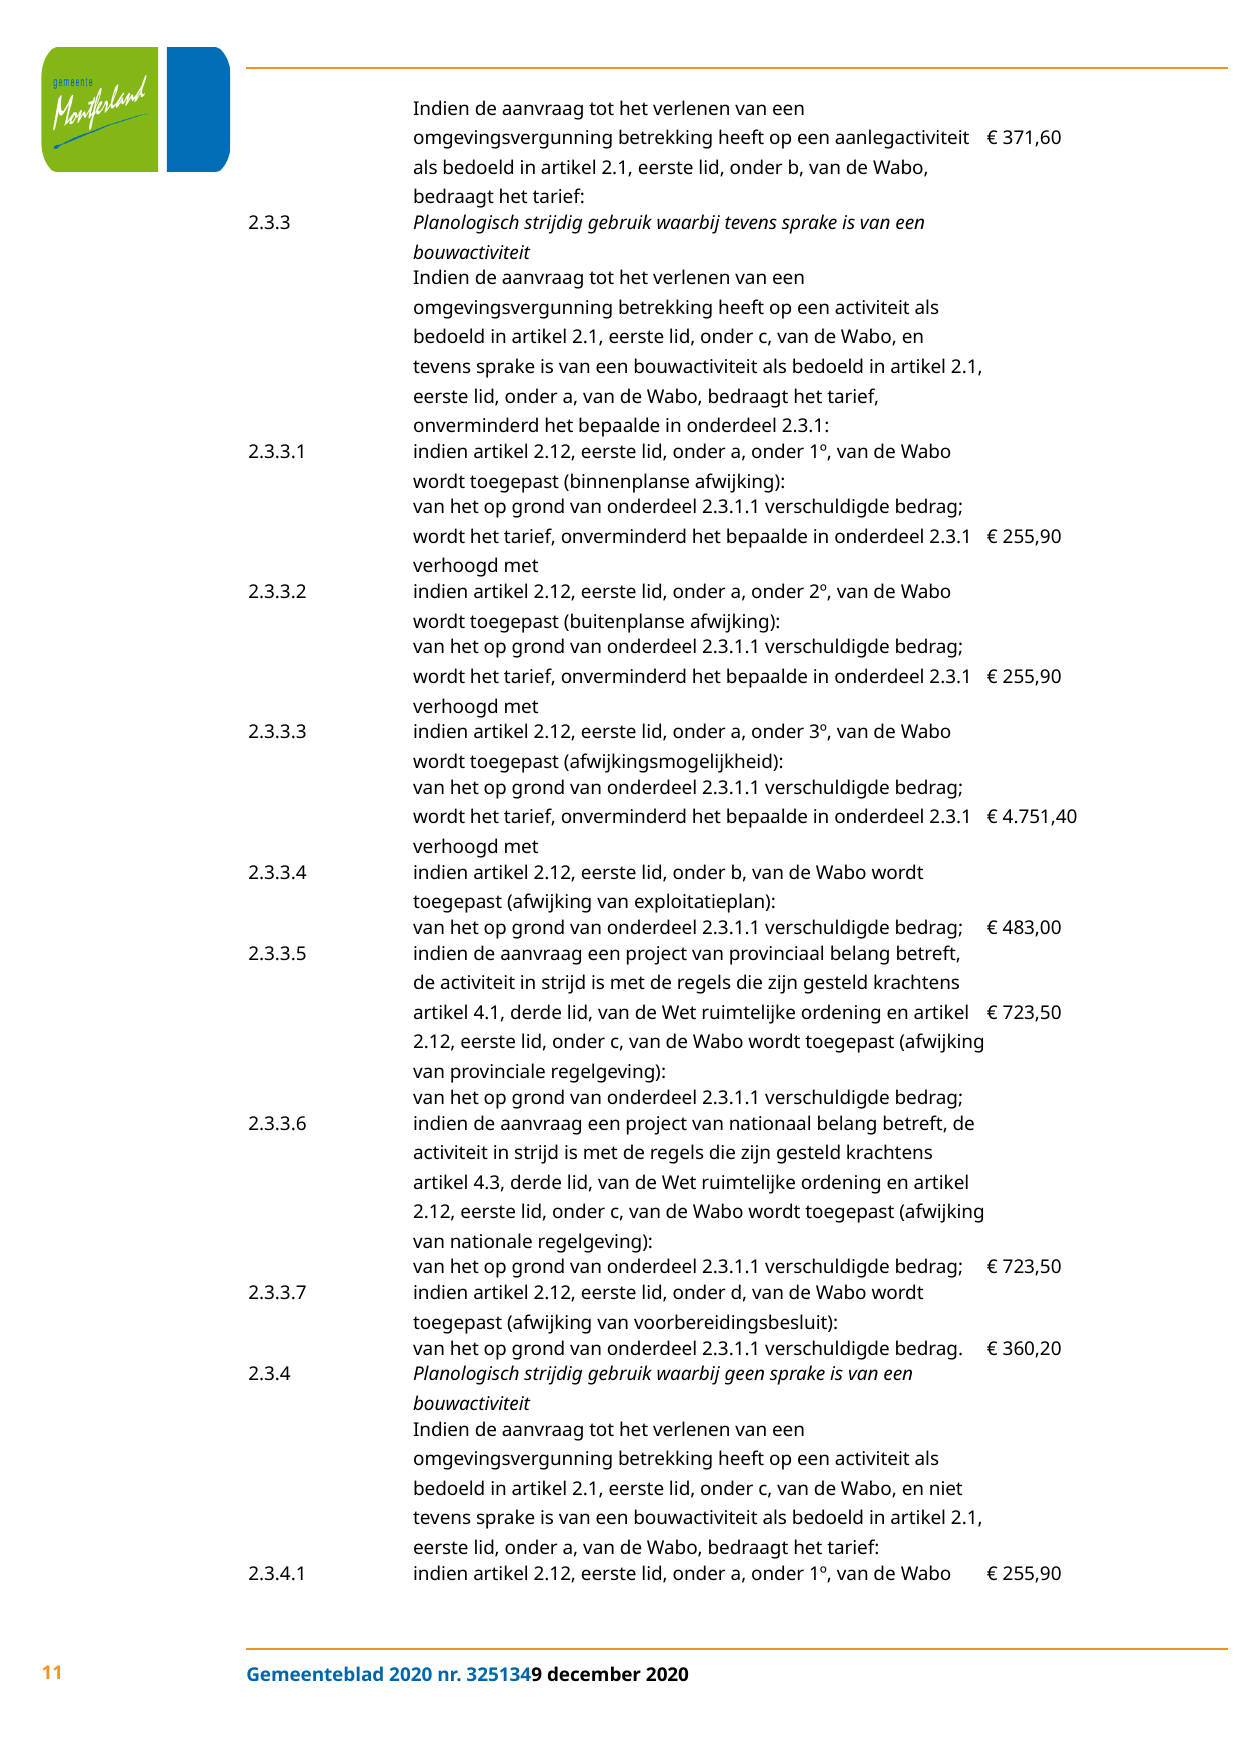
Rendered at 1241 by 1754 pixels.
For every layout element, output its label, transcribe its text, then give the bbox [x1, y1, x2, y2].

table_cell [987, 209, 1152, 264]
table_cell van het op grond van onderdeel 2.3.1.1 verschuldigde bedrag; [413, 1084, 987, 1110]
table_cell indien artikel 2.12, eerste lid, onder a, onder 1º, van de Wabo wordt toegepast (binnenplanse afwijking): [413, 438, 987, 493]
table_cell [987, 438, 1152, 493]
table_cell [248, 1254, 413, 1279]
table_cell € 255,90 [987, 1560, 1152, 1586]
table_cell [248, 1335, 413, 1361]
table_cell Indien de aanvraag tot het verlenen van een omgevingsvergunning betrekking heeft op een activiteit als bedoeld in artikel 2.1, eerste lid, onder c, van de Wabo, en niet tevens sprake is van een bouwactiviteit als bedoeld in artikel 2.1, eerste lid, onder a, van de Wabo, bedraagt het tarief: [413, 1416, 987, 1560]
table_cell [248, 634, 413, 719]
table_cell 2.3.3.6 [248, 1110, 413, 1254]
table_cell [248, 265, 413, 438]
table_cell 2.3.3 [248, 209, 413, 264]
table_cell [987, 719, 1152, 774]
table_cell van het op grond van onderdeel 2.3.1.1 verschuldigde bedrag; [413, 914, 987, 940]
table_cell indien artikel 2.12, eerste lid, onder b, van de Wabo wordt toegepast (afwijking van exploitatieplan): [413, 859, 987, 914]
table_cell [987, 1361, 1152, 1416]
table_cell € 723,50 [987, 940, 1152, 1084]
table_cell € 360,20 [987, 1335, 1152, 1361]
table_cell 2.3.3.5 [248, 940, 413, 1084]
table_cell [248, 494, 413, 578]
table_cell 2.3.3.1 [248, 438, 413, 493]
table_cell 2.3.4.1 [248, 1560, 413, 1586]
table_cell indien artikel 2.12, eerste lid, onder d, van de Wabo wordt toegepast (afwijking van voorbereidingsbesluit): [413, 1280, 987, 1335]
table_cell € 371,60 [987, 95, 1152, 209]
table_cell [248, 914, 413, 940]
table_cell € 255,90 [987, 494, 1152, 578]
table_cell [987, 265, 1152, 438]
table_cell € 4.751,40 [987, 774, 1152, 859]
table_cell indien de aanvraag een project van provinciaal belang betreft, de activiteit in strijd is met de regels die zijn gesteld krachtens artikel 4.1, derde lid, van de Wet ruimtelijke ordening en artikel 2.12, eerste lid, onder c, van de Wabo wordt toegepast (afwijking van provinciale regelgeving): [413, 940, 987, 1084]
table_cell Indien de aanvraag tot het verlenen van een omgevingsvergunning betrekking heeft op een activiteit als bedoeld in artikel 2.1, eerste lid, onder c, van de Wabo, en tevens sprake is van een bouwactiviteit als bedoeld in artikel 2.1, eerste lid, onder a, van de Wabo, bedraagt het tarief, onverminderd het bepaalde in onderdeel 2.3.1: [413, 265, 987, 438]
table_cell 2.3.3.4 [248, 859, 413, 914]
table_cell 2.3.3.2 [248, 579, 413, 634]
table_cell van het op grond van onderdeel 2.3.1.1 verschuldigde bedrag; [413, 1254, 987, 1279]
table_cell van het op grond van onderdeel 2.3.1.1 verschuldigde bedrag; wordt het tarief, onverminderd het bepaalde in onderdeel 2.3.1 verhoogd met [413, 634, 987, 719]
table_cell van het op grond van onderdeel 2.3.1.1 verschuldigde bedrag; wordt het tarief, onverminderd het bepaalde in onderdeel 2.3.1 verhoogd met [413, 774, 987, 859]
table_cell [987, 859, 1152, 914]
table_cell [987, 579, 1152, 634]
table_cell indien de aanvraag een project van nationaal belang betreft, de activiteit in strijd is met de regels die zijn gesteld krachtens artikel 4.3, derde lid, van de Wet ruimtelijke ordening en artikel 2.12, eerste lid, onder c, van de Wabo wordt toegepast (afwijking van nationale regelgeving): [413, 1110, 987, 1254]
table_cell [248, 774, 413, 859]
table_cell Indien de aanvraag tot het verlenen van een omgevingsvergunning betrekking heeft op een aanlegactiviteit als bedoeld in artikel 2.1, eerste lid, onder b, van de Wabo, bedraagt het tarief: [413, 95, 987, 209]
table_cell € 255,90 [987, 634, 1152, 719]
table_cell [987, 1280, 1152, 1335]
table_cell [248, 1416, 413, 1560]
table_cell € 483,00 [987, 914, 1152, 940]
table_cell Planologisch strijdig gebruik waarbij geen sprake is van een bouwactiviteit [413, 1361, 987, 1416]
table_cell Planologisch strijdig gebruik waarbij tevens sprake is van een bouwactiviteit [413, 209, 987, 264]
table_cell [987, 1416, 1152, 1560]
picture [41, 47, 231, 172]
table_cell 2.3.3.3 [248, 719, 413, 774]
table_cell [987, 1084, 1152, 1110]
table_cell van het op grond van onderdeel 2.3.1.1 verschuldigde bedrag. [413, 1335, 987, 1361]
table_cell indien artikel 2.12, eerste lid, onder a, onder 3º, van de Wabo wordt toegepast (afwijkingsmogelijkheid): [413, 719, 987, 774]
table_cell 2.3.3.7 [248, 1280, 413, 1335]
table_cell indien artikel 2.12, eerste lid, onder a, onder 2º, van de Wabo wordt toegepast (buitenplanse afwijking): [413, 579, 987, 634]
table_cell indien artikel 2.12, eerste lid, onder a, onder 1º, van de Wabo [413, 1560, 987, 1586]
table_cell van het op grond van onderdeel 2.3.1.1 verschuldigde bedrag; wordt het tarief, onverminderd het bepaalde in onderdeel 2.3.1 verhoogd met [413, 494, 987, 578]
table_cell 2.3.4 [248, 1361, 413, 1416]
table_cell € 723,50 [987, 1254, 1152, 1279]
table_cell [248, 1084, 413, 1110]
table_cell [987, 1110, 1152, 1254]
table_cell [248, 95, 413, 209]
